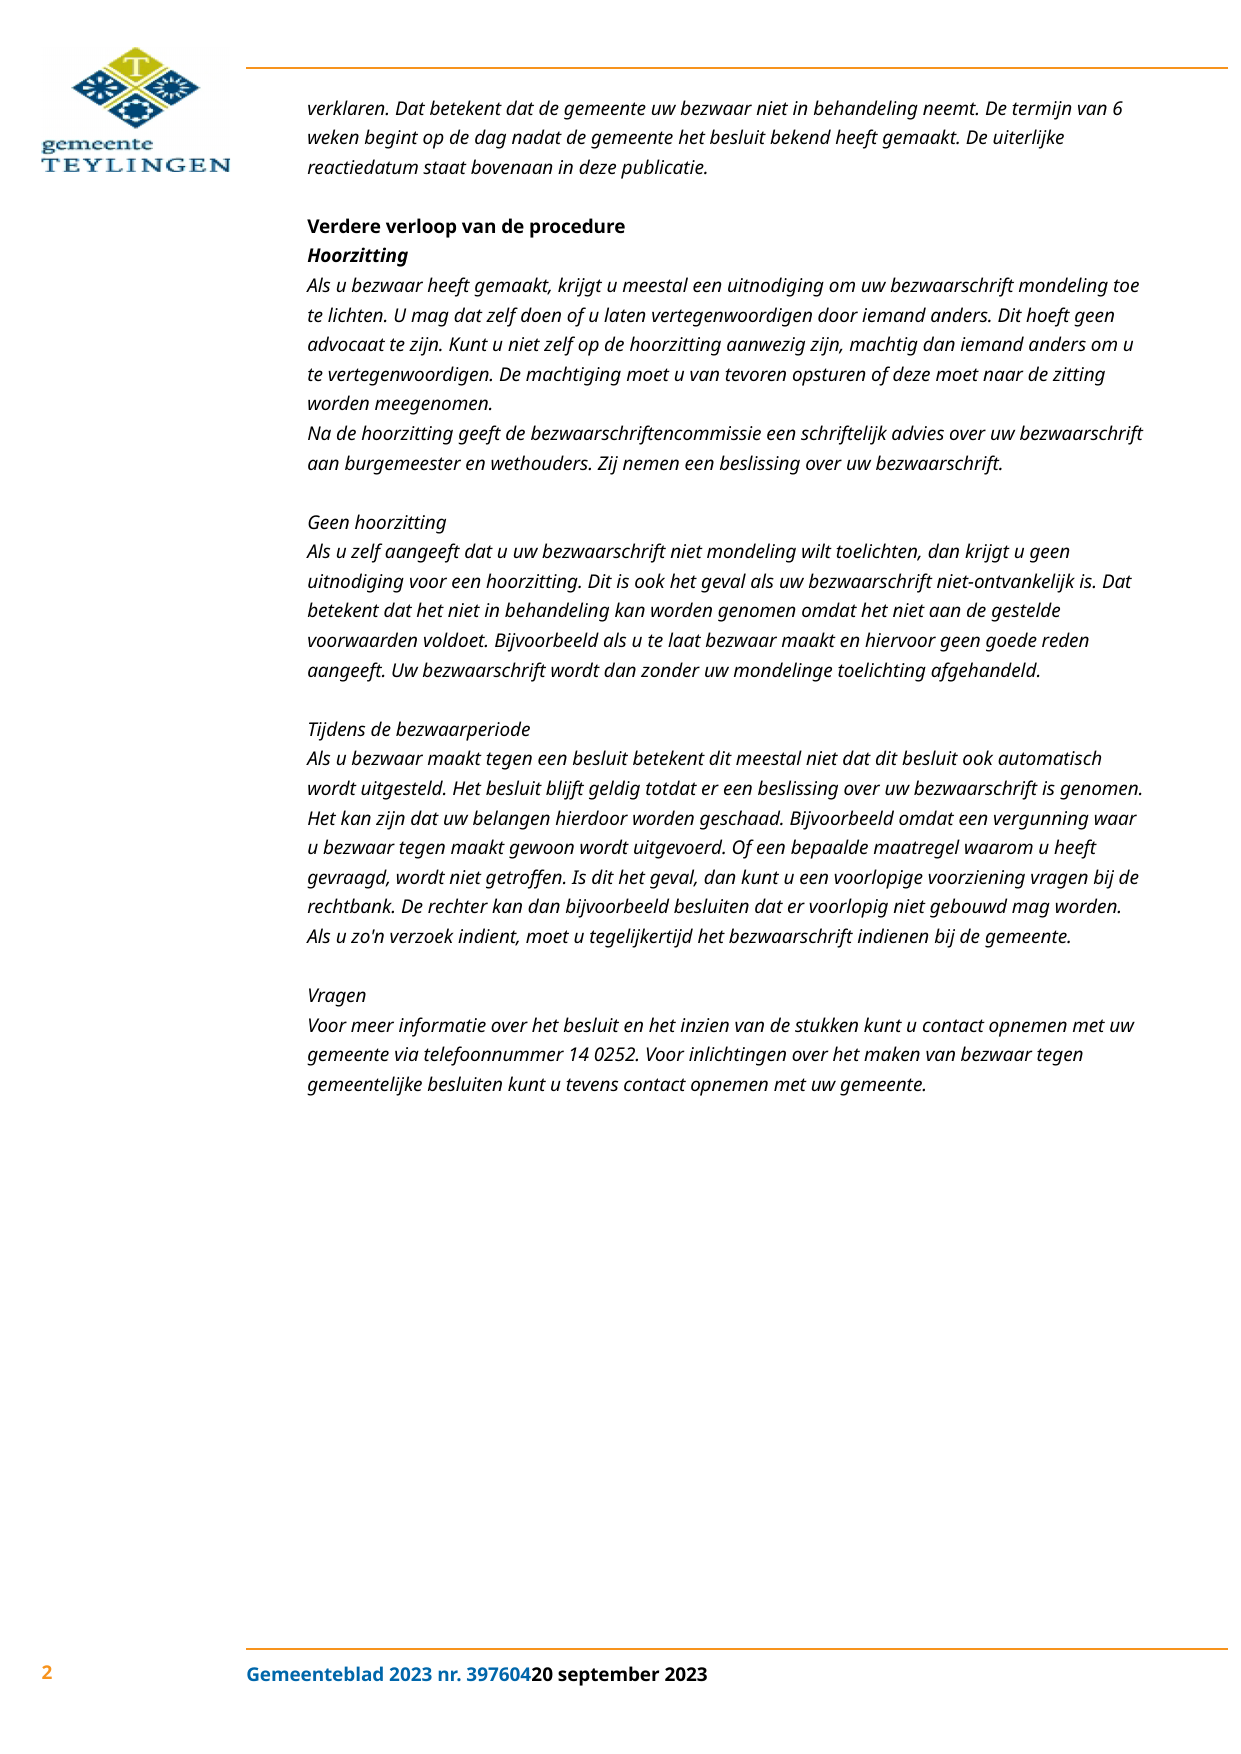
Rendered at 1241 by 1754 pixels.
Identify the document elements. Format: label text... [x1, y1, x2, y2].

list Als u zelf aangeeft dat u uw bezwaarschrift niet mondeling wilt toelichten, dan krijgt u geen uitnodiging voor een hoorzitting. Dit is ook het geval als uw bezwaarschrift niet-ontvankelijk is. Dat betekent dat het niet in behandeling kan worden genomen omdat het niet aan de gestelde voorwaarden voldoet. Bijvoorbeeld als u te laat bezwaar maakt en hiervoor geen goede reden aangeeft. Uw bezwaarschrift wordt dan zonder uw mondelinge toelichting afgehandeld. [248, 538, 1152, 683]
list verklaren. Dat betekent dat de gemeente uw bezwaar niet in behandeling neemt. De termijn van 6 weken begint op de dag nadat de gemeente het besluit bekend heeft gemaakt. De uiterlijke reactiedatum staat bovenaan in deze publicatie. [248, 95, 1152, 180]
list Na de hoorzitting geeft de bezwaarschriftencommissie een schriftelijk advies over uw bezwaarschrift aan burgemeester en wethouders. Zij nemen een beslissing over uw bezwaarschrift. [248, 420, 1152, 476]
list Geen hoorzitting [248, 509, 1152, 535]
picture [41, 47, 231, 172]
list Vragen [248, 982, 1152, 1008]
list Tijdens de bezwaarperiode [248, 716, 1152, 742]
list Als u bezwaar maakt tegen een besluit betekent dit meestal niet dat dit besluit ook automatisch wordt uitgesteld. Het besluit blijft geldig totdat er een beslissing over uw bezwaarschrift is genomen. Het kan zijn dat uw belangen hierdoor worden geschaad. Bijvoorbeeld omdat een vergunning waar u bezwaar tegen maakt gewoon wordt uitgevoerd. Of een bepaalde maatregel waarom u heeft gevraagd, wordt niet getroffen. Is dit het geval, dan kunt u een voorlopige voorziening vragen bij de rechtbank. De rechter kan dan bijvoorbeeld besluiten dat er voorlopig niet gebouwd mag worden. Als u zo'n verzoek indient, moet u tegelijkertijd het bezwaarschrift indienen bij de gemeente. [248, 746, 1152, 949]
list Voor meer informatie over het besluit en het inzien van de stukken kunt u contact opnemen met uw gemeente via telefoonnummer 14 0252. Voor inlichtingen over het maken van bezwaar tegen gemeentelijke besluiten kunt u tevens contact opnemen met uw gemeente. [248, 1012, 1152, 1097]
list Hoorzitting [248, 243, 1152, 268]
list Verdere verloop van de procedure [248, 213, 1152, 239]
list Als u bezwaar heeft gemaakt, krijgt u meestal een uitnodiging om uw bezwaarschrift mondeling toe te lichten. U mag dat zelf doen of u laten vertegenwoordigen door iemand anders. Dit hoeft geen advocaat te zijn. Kunt u niet zelf op de hoorzitting aanwezig zijn, machtig dan iemand anders om u te vertegenwoordigen. De machtiging moet u van tevoren opsturen of deze moet naar de zitting worden meegenomen. [248, 272, 1152, 416]
